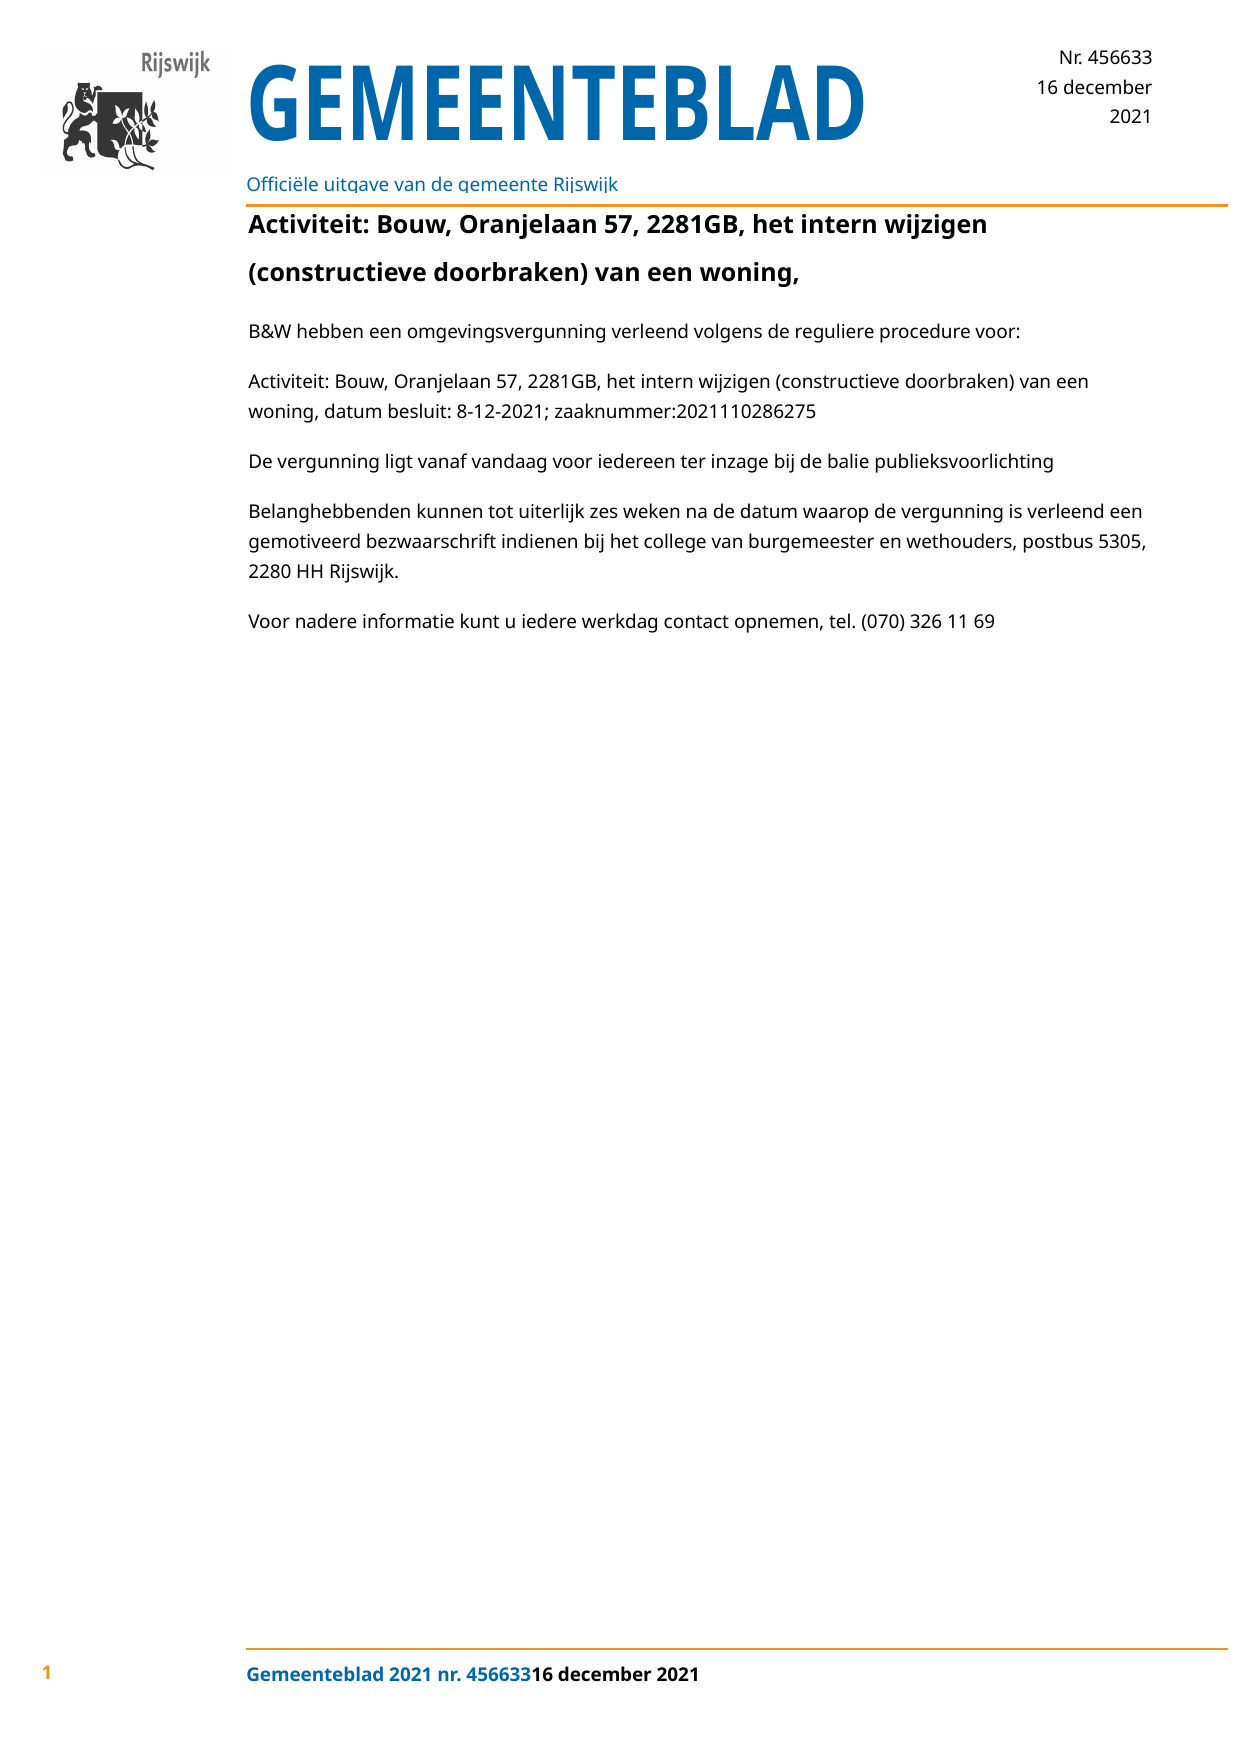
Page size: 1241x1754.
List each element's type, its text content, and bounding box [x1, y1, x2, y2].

picture [41, 47, 231, 172]
text Activiteit: Bouw, Oranjelaan 57, 2281GB, het intern wijzigen (constructieve doorbraken) van een woning, datum besluit: 8-12-2021; zaaknummer:2021110286275 [248, 368, 1152, 424]
text Voor nadere informatie kunt u iedere werkdag contact opnemen, tel. (070) 326 11 69 [248, 608, 1152, 634]
text Activiteit: Bouw, Oranjelaan 57, 2281GB, het intern wijzigen (constructieve doorbraken) van een woning, [248, 207, 1152, 288]
text De vergunning ligt vanaf vandaag voor iedereen ter inzage bij de balie publieksvoorlichting [248, 448, 1152, 474]
text B&W hebben een omgevingsvergunning verleend volgens de reguliere procedure voor: [248, 318, 1152, 344]
text Belanghebbenden kunnen tot uiterlijk zes weken na de datum waarop de vergunning is verleend een gemotiveerd bezwaarschrift indienen bij het college van burgemeester en wethouders, postbus 5305, 2280 HH Rijswijk. [248, 499, 1152, 584]
